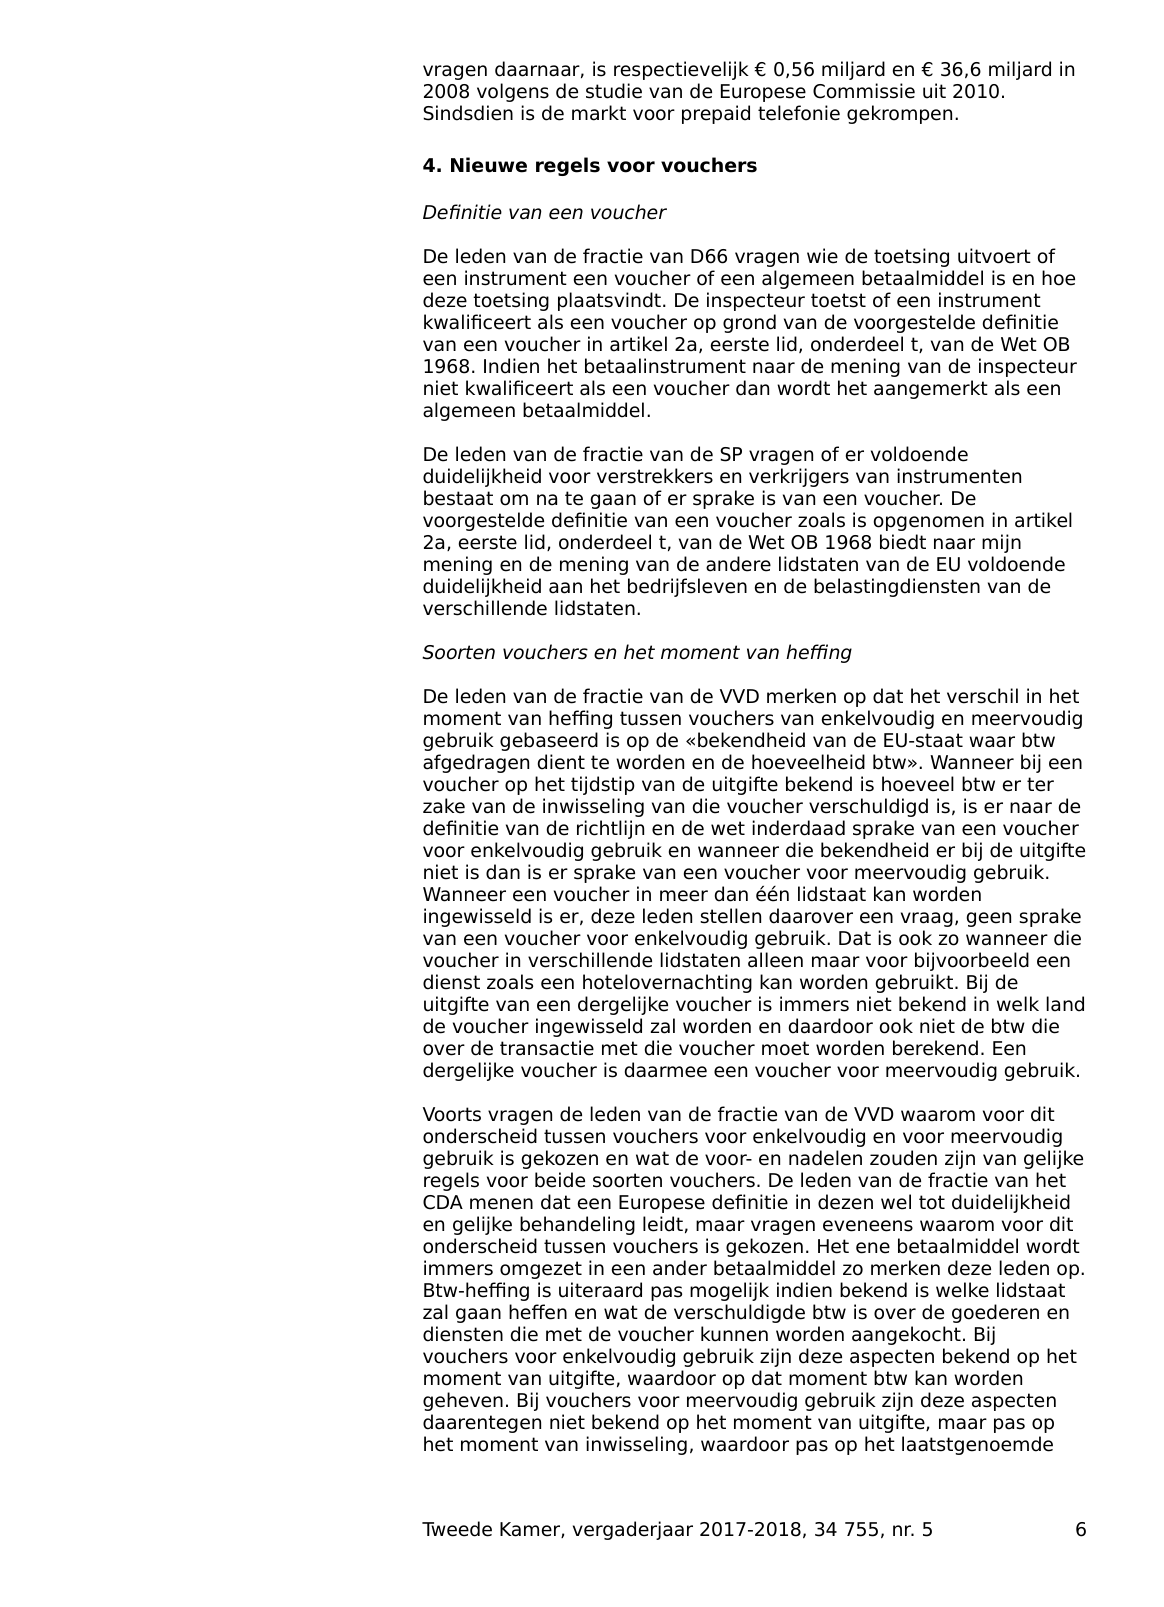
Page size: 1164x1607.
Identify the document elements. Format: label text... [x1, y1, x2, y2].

subtitle 4. Nieuwe regels voor vouchers [422, 155, 1087, 177]
subtitle Soorten vouchers en het moment van heffing [422, 642, 1087, 664]
text Voorts vragen de leden van de fractie van de VVD waarom voor dit onderscheid tussen vouchers voor enkelvoudig en voor meervoudig gebruik is gekozen en wat de voor- en nadelen zouden zijn van gelijke regels voor beide soorten vouchers. De leden van de fractie van het CDA menen dat een Europese definitie in dezen wel tot duidelijkheid en gelijke behandeling leidt, maar vragen eveneens waarom voor dit onderscheid tussen vouchers is gekozen. Het ene betaalmiddel wordt immers omgezet in een ander betaalmiddel zo merken deze leden op. Btw-heffing is uiteraard pas mogelijk indien bekend is welke lidstaat zal gaan heffen en wat de verschuldigde btw is over de goederen en diensten die met de voucher kunnen worden aangekocht. Bij vouchers voor enkelvoudig gebruik zijn deze aspecten bekend op het moment van uitgifte, waardoor op dat moment btw kan worden geheven. Bij vouchers voor meervoudig gebruik zijn deze aspecten daarentegen niet bekend op het moment van uitgifte, maar pas op het moment van inwisseling, waardoor pas op het laatstgenoemde [422, 1104, 1087, 1456]
subtitle Definitie van een voucher [422, 202, 1087, 224]
text De leden van de fractie van D66 vragen wie de toetsing uitvoert of een instrument een voucher of een algemeen betaalmiddel is en hoe deze toetsing plaatsvindt. De inspecteur toetst of een instrument kwalificeert als een voucher op grond van de voorgestelde definitie van een voucher in artikel 2a, eerste lid, onderdeel t, van de Wet OB 1968. Indien het betaalinstrument naar de mening van de inspecteur niet kwalificeert als een voucher dan wordt het aangemerkt als een algemeen betaalmiddel. [422, 246, 1087, 422]
text De leden van de fractie van de VVD merken op dat het verschil in het moment van heffing tussen vouchers van enkelvoudig en meervoudig gebruik gebaseerd is op de «bekendheid van de EU-staat waar btw afgedragen dient te worden en de hoeveelheid btw». Wanneer bij een voucher op het tijdstip van de uitgifte bekend is hoeveel btw er ter zake van de inwisseling van die voucher verschuldigd is, is er naar de definitie van de richtlijn en de wet inderdaad sprake van een voucher voor enkelvoudig gebruik en wanneer die bekendheid er bij de uitgifte niet is dan is er sprake van een voucher voor meervoudig gebruik. Wanneer een voucher in meer dan één lidstaat kan worden ingewisseld is er, deze leden stellen daarover een vraag, geen sprake van een voucher voor enkelvoudig gebruik. Dat is ook zo wanneer die voucher in verschillende lidstaten alleen maar voor bijvoorbeeld een dienst zoals een hotelovernachting kan worden gebruikt. Bij de uitgifte van een dergelijke voucher is immers niet bekend in welk land de voucher ingewisseld zal worden en daardoor ook niet de btw die over de transactie met die voucher moet worden berekend. Een dergelijke voucher is daarmee een voucher voor meervoudig gebruik. [422, 686, 1087, 1082]
text De leden van de fractie van de SP vragen of er voldoende duidelijkheid voor verstrekkers en verkrijgers van instrumenten bestaat om na te gaan of er sprake is van een voucher. De voorgestelde definitie van een voucher zoals is opgenomen in artikel 2a, eerste lid, onderdeel t, van de Wet OB 1968 biedt naar mijn mening en de mening van de andere lidstaten van de EU voldoende duidelijkheid aan het bedrijfsleven en de belastingdiensten van de verschillende lidstaten. [422, 444, 1087, 620]
text vragen daarnaar, is respectievelijk € 0,56 miljard en € 36,6 miljard in 2008 volgens de studie van de Europese Commissie uit 2010. Sindsdien is de markt voor prepaid telefonie gekrompen. [422, 59, 1087, 125]
